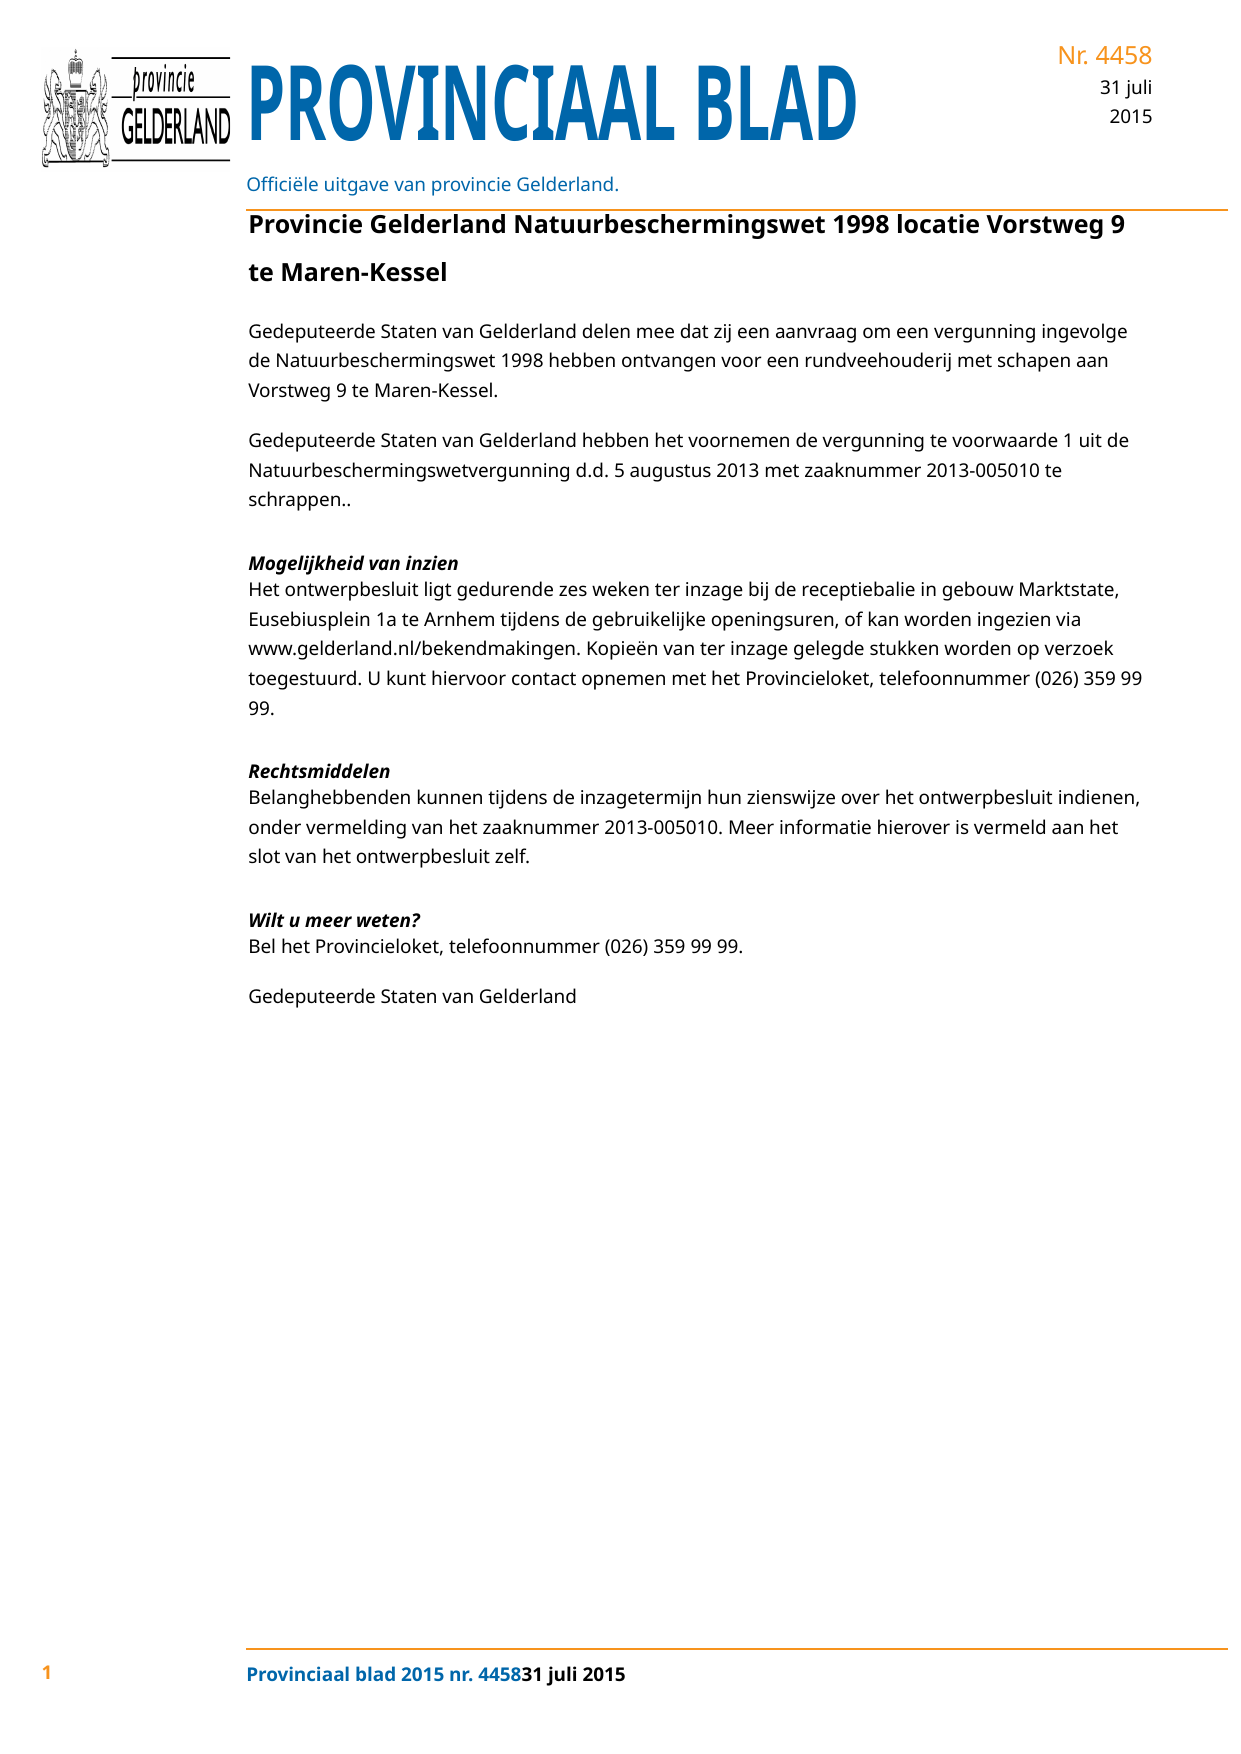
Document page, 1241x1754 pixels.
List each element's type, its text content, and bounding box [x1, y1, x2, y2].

text Gedeputeerde Staten van Gelderland [248, 984, 1152, 1009]
text Gedeputeerde Staten van Gelderland delen mee dat zij een aanvraag om een vergunning ingevolge de Natuurbeschermingswet 1998 hebben ontvangen voor een rundveehouderij met schapen aan Vorstweg 9 te Maren-Kessel. [248, 318, 1152, 403]
picture [41, 47, 231, 172]
text Belanghebbenden kunnen tijdens de inzagetermijn hun zienswijze over het ontwerpbesluit indienen, onder vermelding van het zaaknummer 2013-005010. Meer informatie hierover is vermeld aan het slot van het ontwerpbesluit zelf. [248, 784, 1152, 869]
text Gedeputeerde Staten van Gelderland hebben het voornemen de vergunning te voorwaarde 1 uit de Natuurbeschermingswetvergunning d.d. 5 augustus 2013 met zaaknummer 2013-005010 te schrappen.. [248, 427, 1152, 512]
text Wilt u meer weten? [248, 907, 1152, 933]
text Mogelijkheid van inzien [248, 551, 1152, 576]
text Het ontwerpbesluit ligt gedurende zes weken ter inzage bij de receptiebalie in gebouw Marktstate, Eusebiusplein 1a te Arnhem tijdens de gebruikelijke openingsuren, of kan worden ingezien via www.gelderland.nl/bekendmakingen. Kopieën van ter inzage gelegde stukken worden op verzoek toegestuurd. U kunt hiervoor contact opnemen met het Provincieloket, telefoonnummer (026) 359 99 99. [248, 576, 1152, 720]
text Provincie Gelderland Natuurbeschermingswet 1998 locatie Vorstweg 9 te Maren-Kessel [248, 211, 1152, 288]
text Bel het Provincieloket, telefoonnummer (026) 359 99 99. [248, 933, 1152, 959]
text Rechtsmiddelen [248, 759, 1152, 784]
